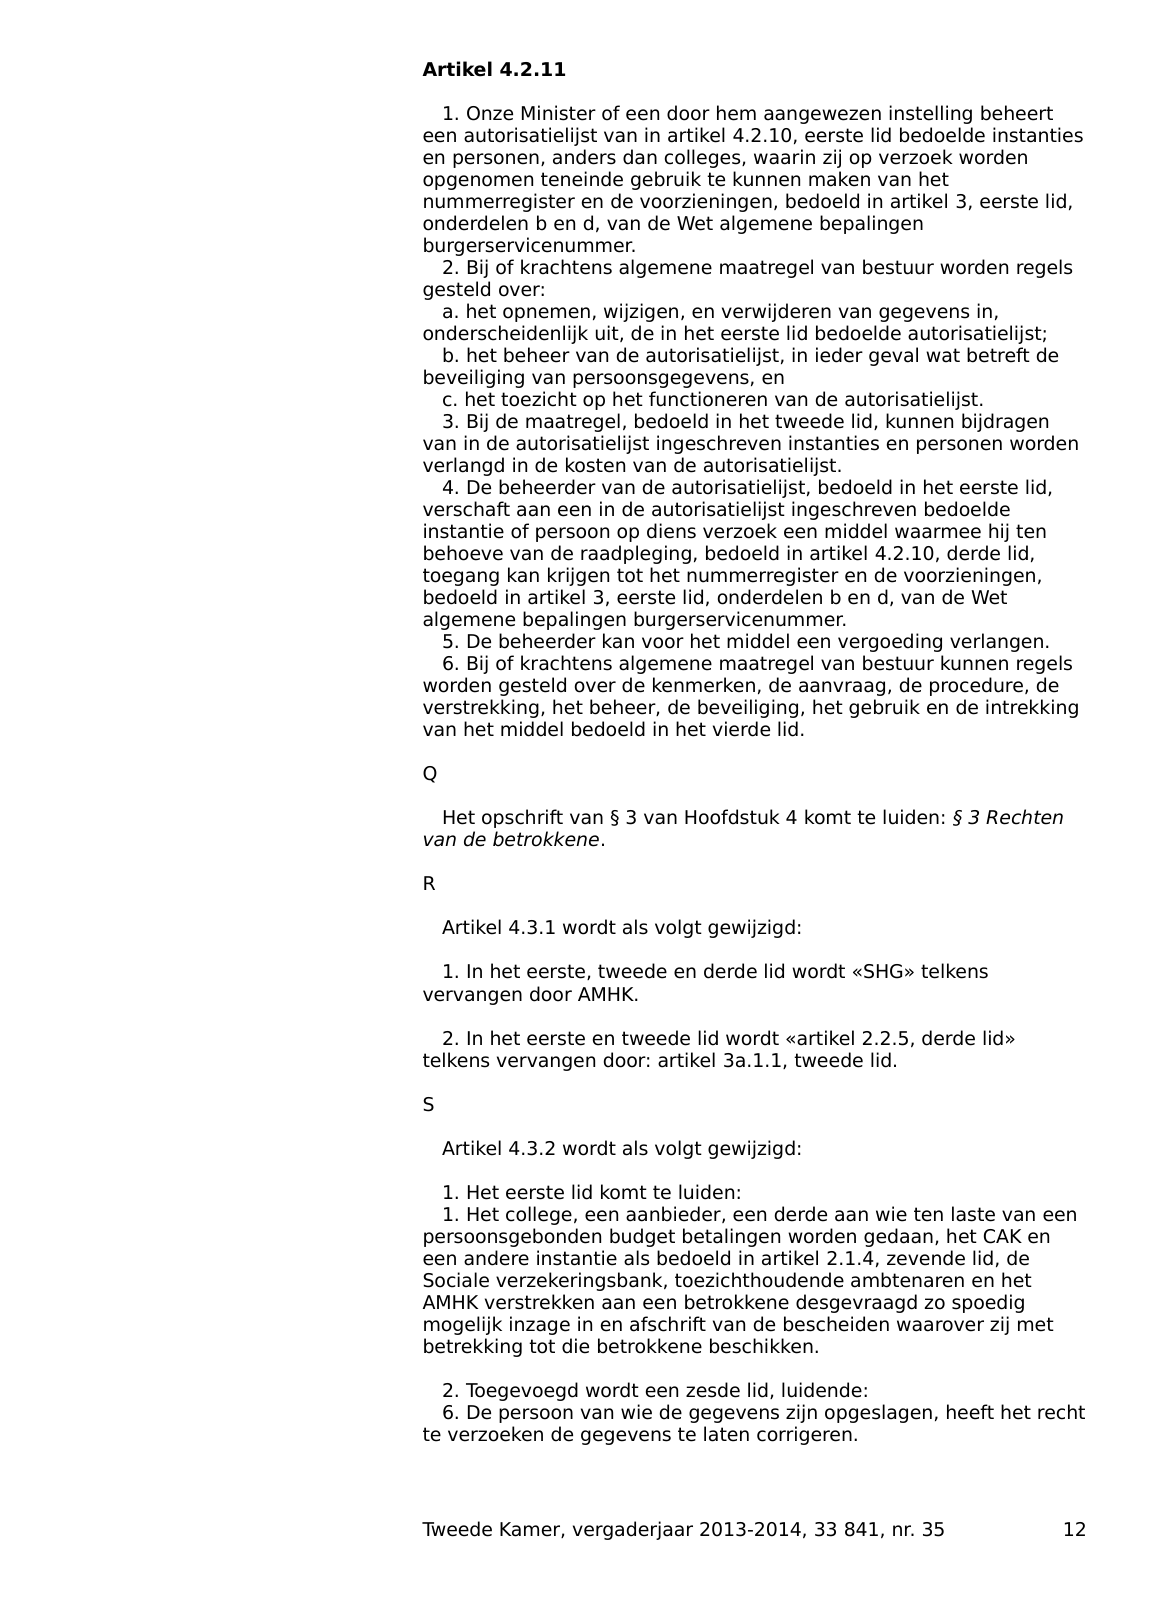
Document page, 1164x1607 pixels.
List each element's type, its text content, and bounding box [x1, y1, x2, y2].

text 1. Het eerste lid komt te luiden: [422, 1182, 1087, 1204]
text 6. De persoon van wie de gegevens zijn opgeslagen, heeft het recht te verzoeken de gegevens te laten corrigeren. [422, 1402, 1087, 1446]
text 1. Het college, een aanbieder, een derde aan wie ten laste van een persoonsgebonden budget betalingen worden gedaan, het CAK en een andere instantie als bedoeld in artikel 2.1.4, zevende lid, de Sociale verzekeringsbank, toezichthoudende ambtenaren en het AMHK verstrekken aan een betrokkene desgevraagd zo spoedig mogelijk inzage in en afschrift van de bescheiden waarover zij met betrekking tot die betrokkene beschikken. [422, 1204, 1087, 1358]
text b. het beheer van de autorisatielijst, in ieder geval wat betreft de beveiliging van persoonsgegevens, en [422, 345, 1087, 389]
text 1. Onze Minister of een door hem aangewezen instelling beheert een autorisatielijst van in artikel 4.2.10, eerste lid bedoelde instanties en personen, anders dan colleges, waarin zij op verzoek worden opgenomen teneinde gebruik te kunnen maken van het nummerregister en de voorzieningen, bedoeld in artikel 3, eerste lid, onderdelen b en d, van de Wet algemene bepalingen burgerservicenummer. [422, 103, 1087, 257]
text 1. In het eerste, tweede en derde lid wordt «SHG» telkens vervangen door AMHK. [422, 961, 1087, 1005]
text Artikel 4.3.2 wordt als volgt gewijzigd: [422, 1138, 1087, 1160]
text a. het opnemen, wijzigen, en verwijderen van gegevens in, onderscheidenlijk uit, de in het eerste lid bedoelde autorisatielijst; [422, 301, 1087, 345]
text 4. De beheerder van de autorisatielijst, bedoeld in het eerste lid, verschaft aan een in de autorisatielijst ingeschreven bedoelde instantie of persoon op diens verzoek een middel waarmee hij ten behoeve van de raadpleging, bedoeld in artikel 4.2.10, derde lid, toegang kan krijgen tot het nummerregister en de voorzieningen, bedoeld in artikel 3, eerste lid, onderdelen b en d, van de Wet algemene bepalingen burgerservicenummer. [422, 477, 1087, 631]
subtitle S [422, 1094, 1087, 1116]
text Artikel 4.3.1 wordt als volgt gewijzigd: [422, 917, 1087, 939]
text Het opschrift van § 3 van Hoofdstuk 4 komt te luiden: § 3 Rechten van de betrokkene. [422, 807, 1087, 851]
subtitle Artikel 4.2.11 [422, 59, 1087, 81]
text 2. In het eerste en tweede lid wordt «artikel 2.2.5, derde lid» telkens vervangen door: artikel 3a.1.1, tweede lid. [422, 1028, 1087, 1072]
text 5. De beheerder kan voor het middel een vergoeding verlangen. [422, 631, 1087, 653]
text 6. Bij of krachtens algemene maatregel van bestuur kunnen regels worden gesteld over de kenmerken, de aanvraag, de procedure, de verstrekking, het beheer, de beveiliging, het gebruik en de intrekking van het middel bedoeld in het vierde lid. [422, 653, 1087, 741]
subtitle Q [422, 763, 1087, 785]
text 2. Bij of krachtens algemene maatregel van bestuur worden regels gesteld over: [422, 257, 1087, 301]
text 2. Toegevoegd wordt een zesde lid, luidende: [422, 1380, 1087, 1402]
text 3. Bij de maatregel, bedoeld in het tweede lid, kunnen bijdragen van in de autorisatielijst ingeschreven instanties en personen worden verlangd in de kosten van de autorisatielijst. [422, 411, 1087, 477]
subtitle R [422, 873, 1087, 895]
text c. het toezicht op het functioneren van de autorisatielijst. [422, 389, 1087, 411]
